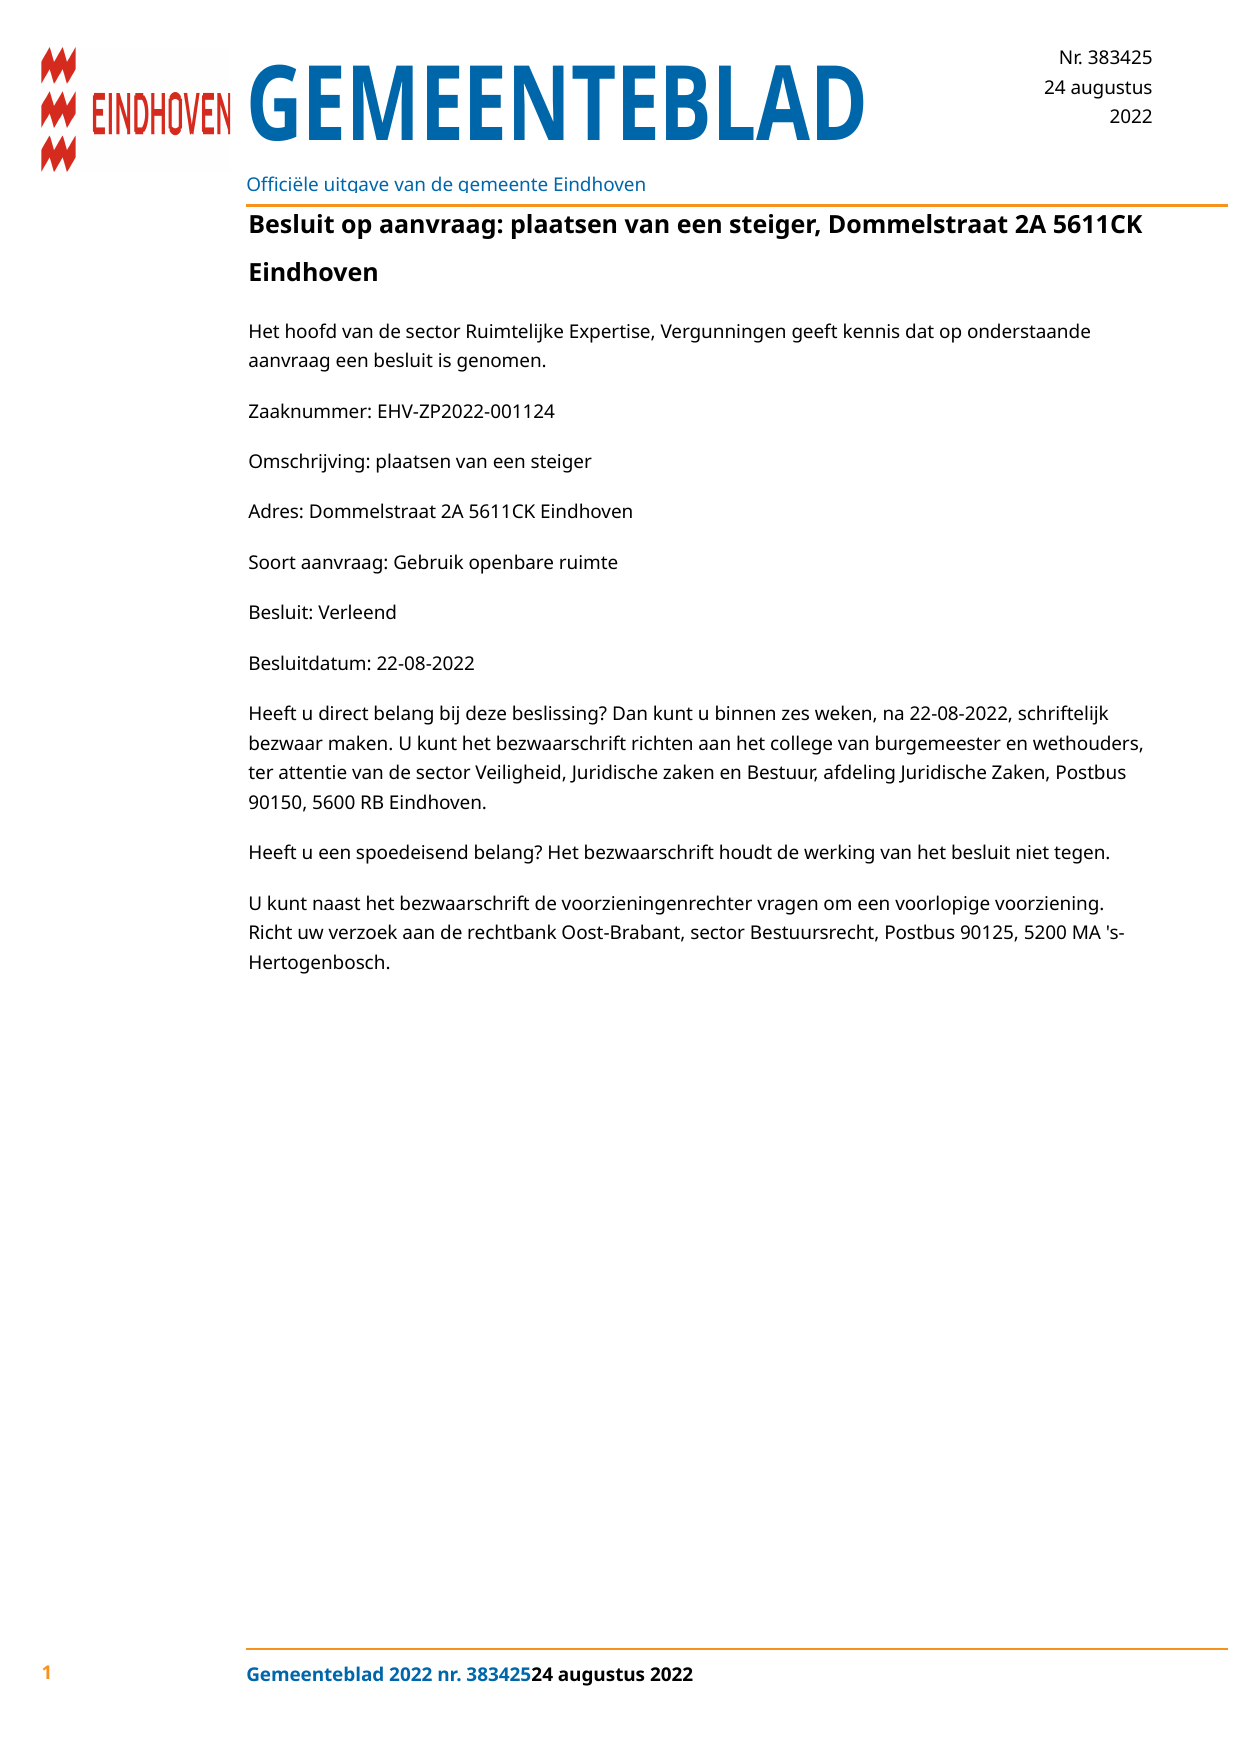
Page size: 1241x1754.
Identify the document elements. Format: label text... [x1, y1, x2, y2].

text U kunt naast het bezwaarschrift de voorzieningenrechter vragen om een voorlopige voorziening. Richt uw verzoek aan de rechtbank Oost-Brabant, sector Bestuursrecht, Postbus 90125, 5200 MA 's-Hertogenbosch. [248, 890, 1152, 975]
text Besluitdatum: 22-08-2022 [248, 650, 1152, 676]
text Besluit: Verleend [248, 599, 1152, 625]
text Omschrijving: plaatsen van een steiger [248, 448, 1152, 474]
text Soort aanvraag: Gebruik openbare ruimte [248, 549, 1152, 575]
text Besluit op aanvraag: plaatsen van een steiger, Dommelstraat 2A 5611CK Eindhoven [248, 207, 1152, 288]
text Heeft u een spoedeisend belang? Het bezwaarschrift houdt de werking van het besluit niet tegen. [248, 839, 1152, 865]
text Zaaknummer: EHV-ZP2022-001124 [248, 398, 1152, 424]
text Heeft u direct belang bij deze beslissing? Dan kunt u binnen zes weken, na 22-08-2022, schriftelijk bezwaar maken. U kunt het bezwaarschrift richten aan het college van burgemeester en wethouders, ter attentie van de sector Veiligheid, Juridische zaken en Bestuur, afdeling Juridische Zaken, Postbus 90150, 5600 RB Eindhoven. [248, 700, 1152, 815]
text Het hoofd van de sector Ruimtelijke Expertise, Vergunningen geeft kennis dat op onderstaande aanvraag een besluit is genomen. [248, 318, 1152, 373]
text Adres: Dommelstraat 2A 5611CK Eindhoven [248, 499, 1152, 524]
picture [41, 47, 231, 172]
